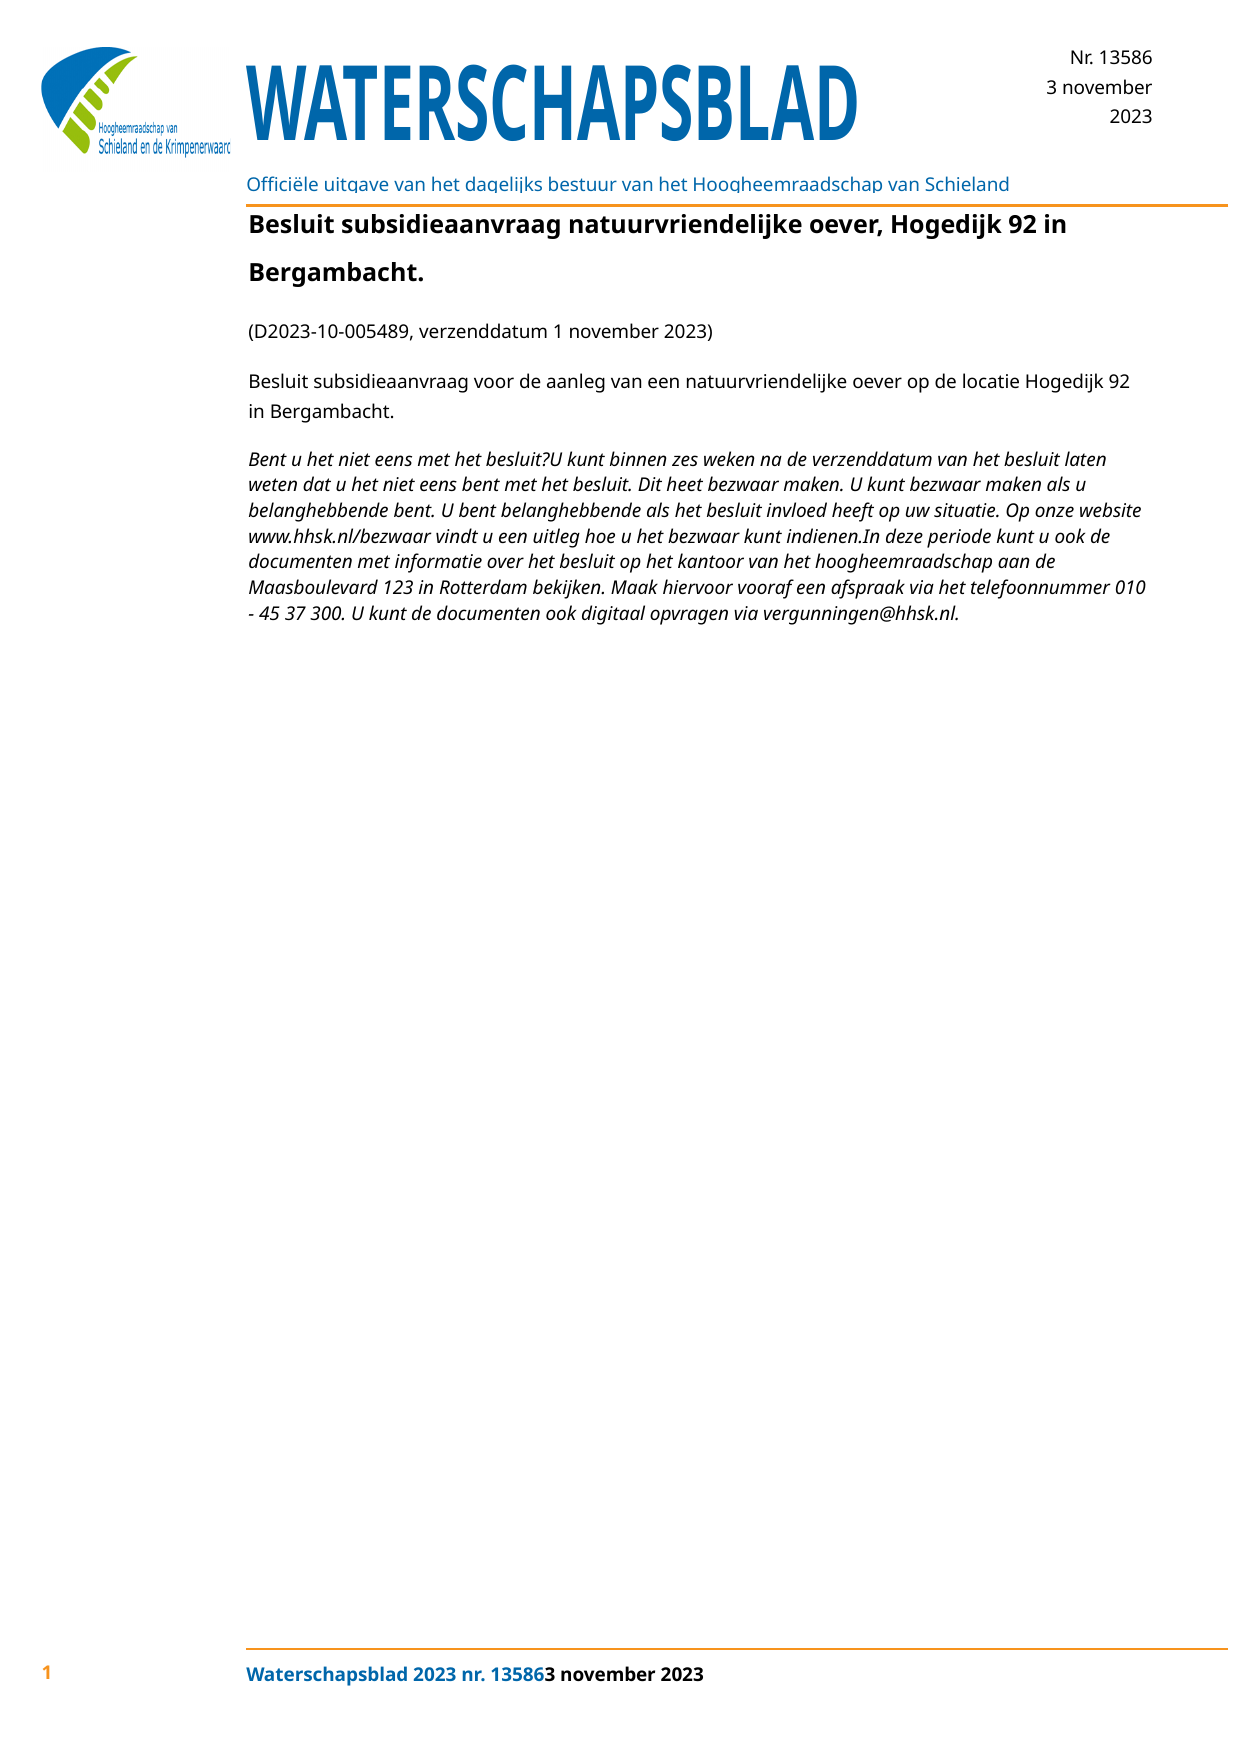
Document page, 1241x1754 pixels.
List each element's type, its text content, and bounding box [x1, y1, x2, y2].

text Bent u het niet eens met het besluit?U kunt binnen zes weken na de verzenddatum van het besluit laten weten dat u het niet eens bent met het besluit. Dit heet bezwaar maken. U kunt bezwaar maken als u belanghebbende bent. U bent belanghebbende als het besluit invloed heeft op uw situatie. Op onze website www.hhsk.nl/bezwaar vindt u een uitleg hoe u het bezwaar kunt indienen.In deze periode kunt u ook de documenten met informatie over het besluit op het kantoor van het hoogheemraadschap aan de Maasboulevard 123 in Rotterdam bekijken. Maak hiervoor vooraf een afspraak via het telefoonnummer 010 - 45 37 300. U kunt de documenten ook digitaal opvragen via vergunningen@hhsk.nl. [248, 446, 1152, 626]
text Besluit subsidieaanvraag natuurvriendelijke oever, Hogedijk 92 in Bergambacht. [248, 207, 1152, 288]
picture [41, 47, 231, 172]
text Besluit subsidieaanvraag voor de aanleg van een natuurvriendelijke oever op de locatie Hogedijk 92 in Bergambacht. [248, 368, 1152, 424]
text (D2023-10-005489, verzenddatum 1 november 2023) [248, 318, 1152, 344]
